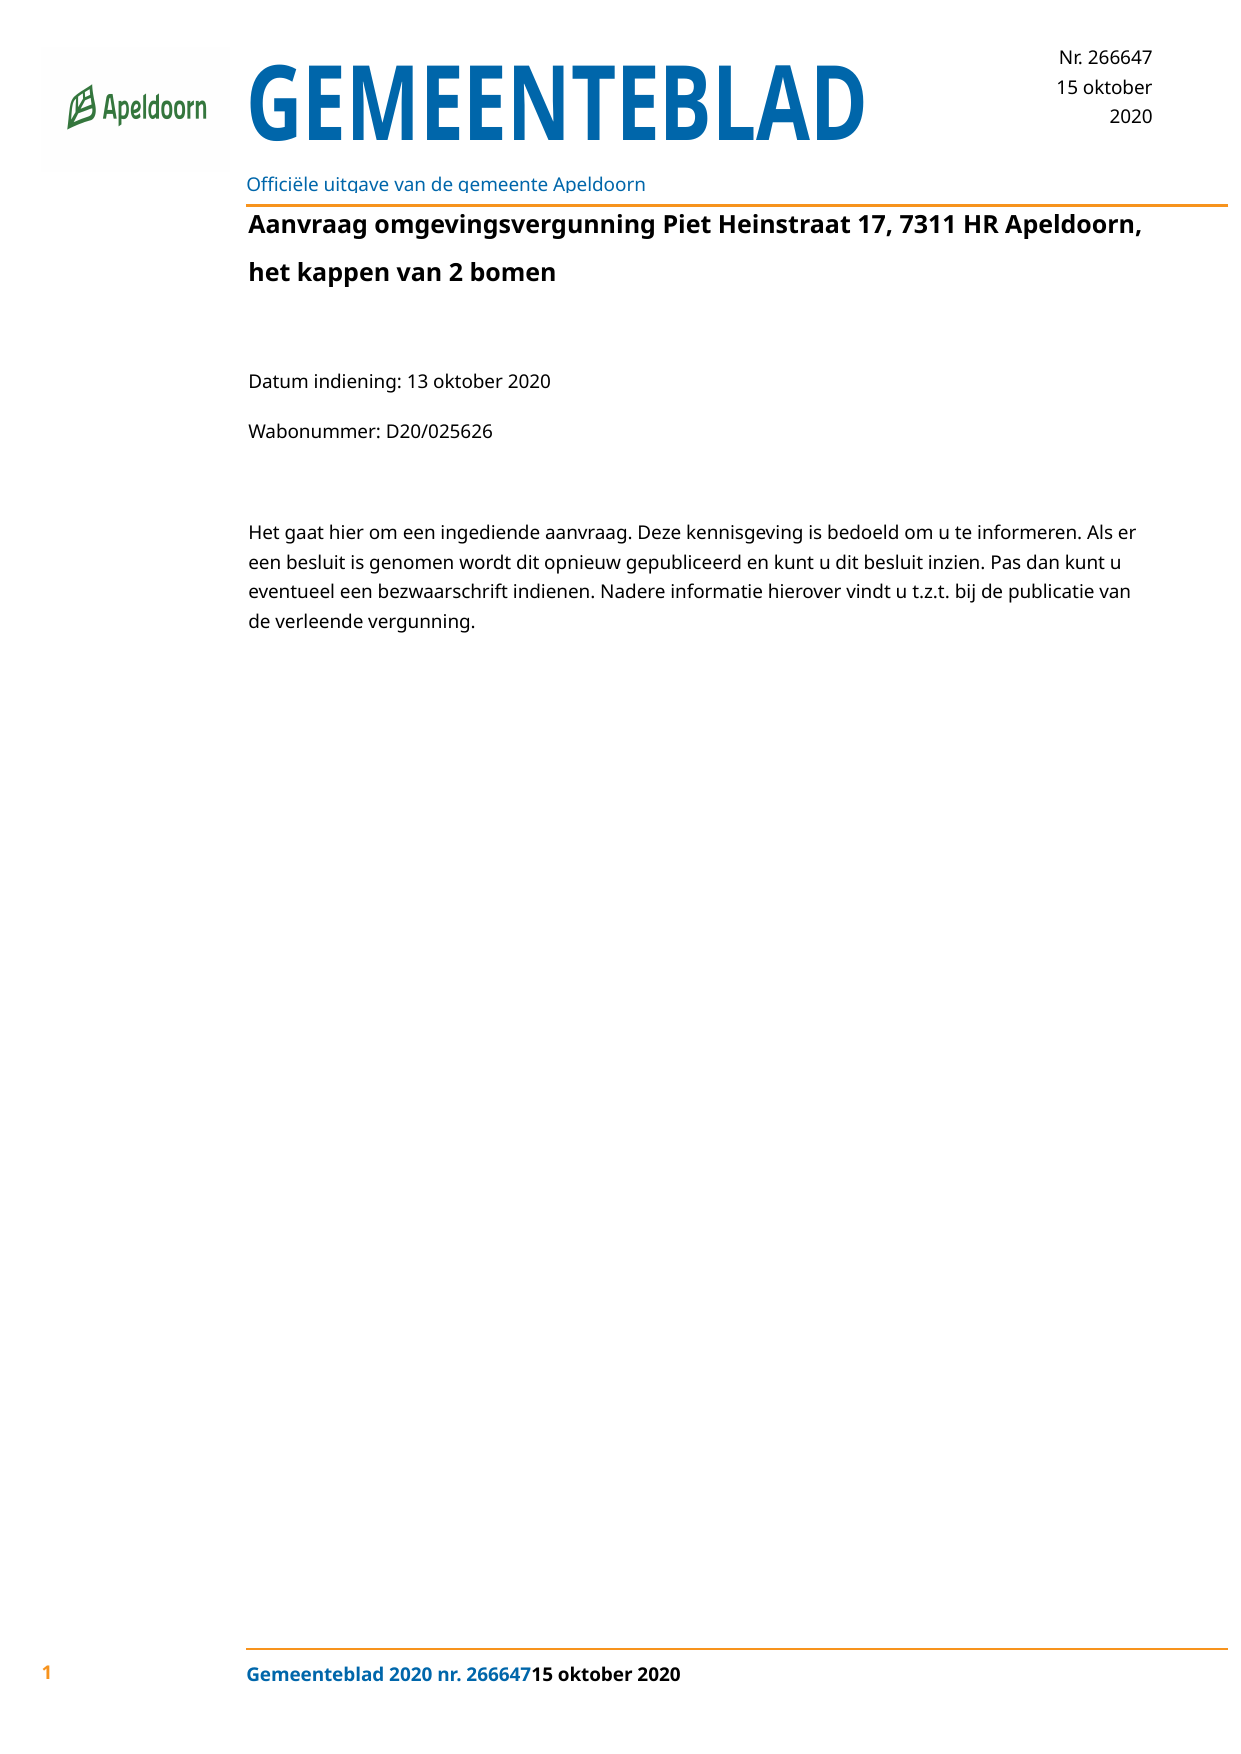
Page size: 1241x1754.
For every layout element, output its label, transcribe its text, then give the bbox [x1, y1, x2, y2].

text Datum indiening: 13 oktober 2020 [248, 368, 1152, 394]
text Het gaat hier om een ingediende aanvraag. Deze kennisgeving is bedoeld om u te informeren. Als er een besluit is genomen wordt dit opnieuw gepubliceerd en kunt u dit besluit inzien. Pas dan kunt u eventueel een bezwaarschrift indienen. Nadere informatie hierover vindt u t.z.t. bij de publicatie van de verleende vergunning. [248, 519, 1152, 634]
text Aanvraag omgevingsvergunning Piet Heinstraat 17, 7311 HR Apeldoorn, het kappen van 2 bomen [248, 207, 1152, 288]
picture [41, 47, 231, 172]
text Wabonummer: D20/025626 [248, 419, 1152, 444]
